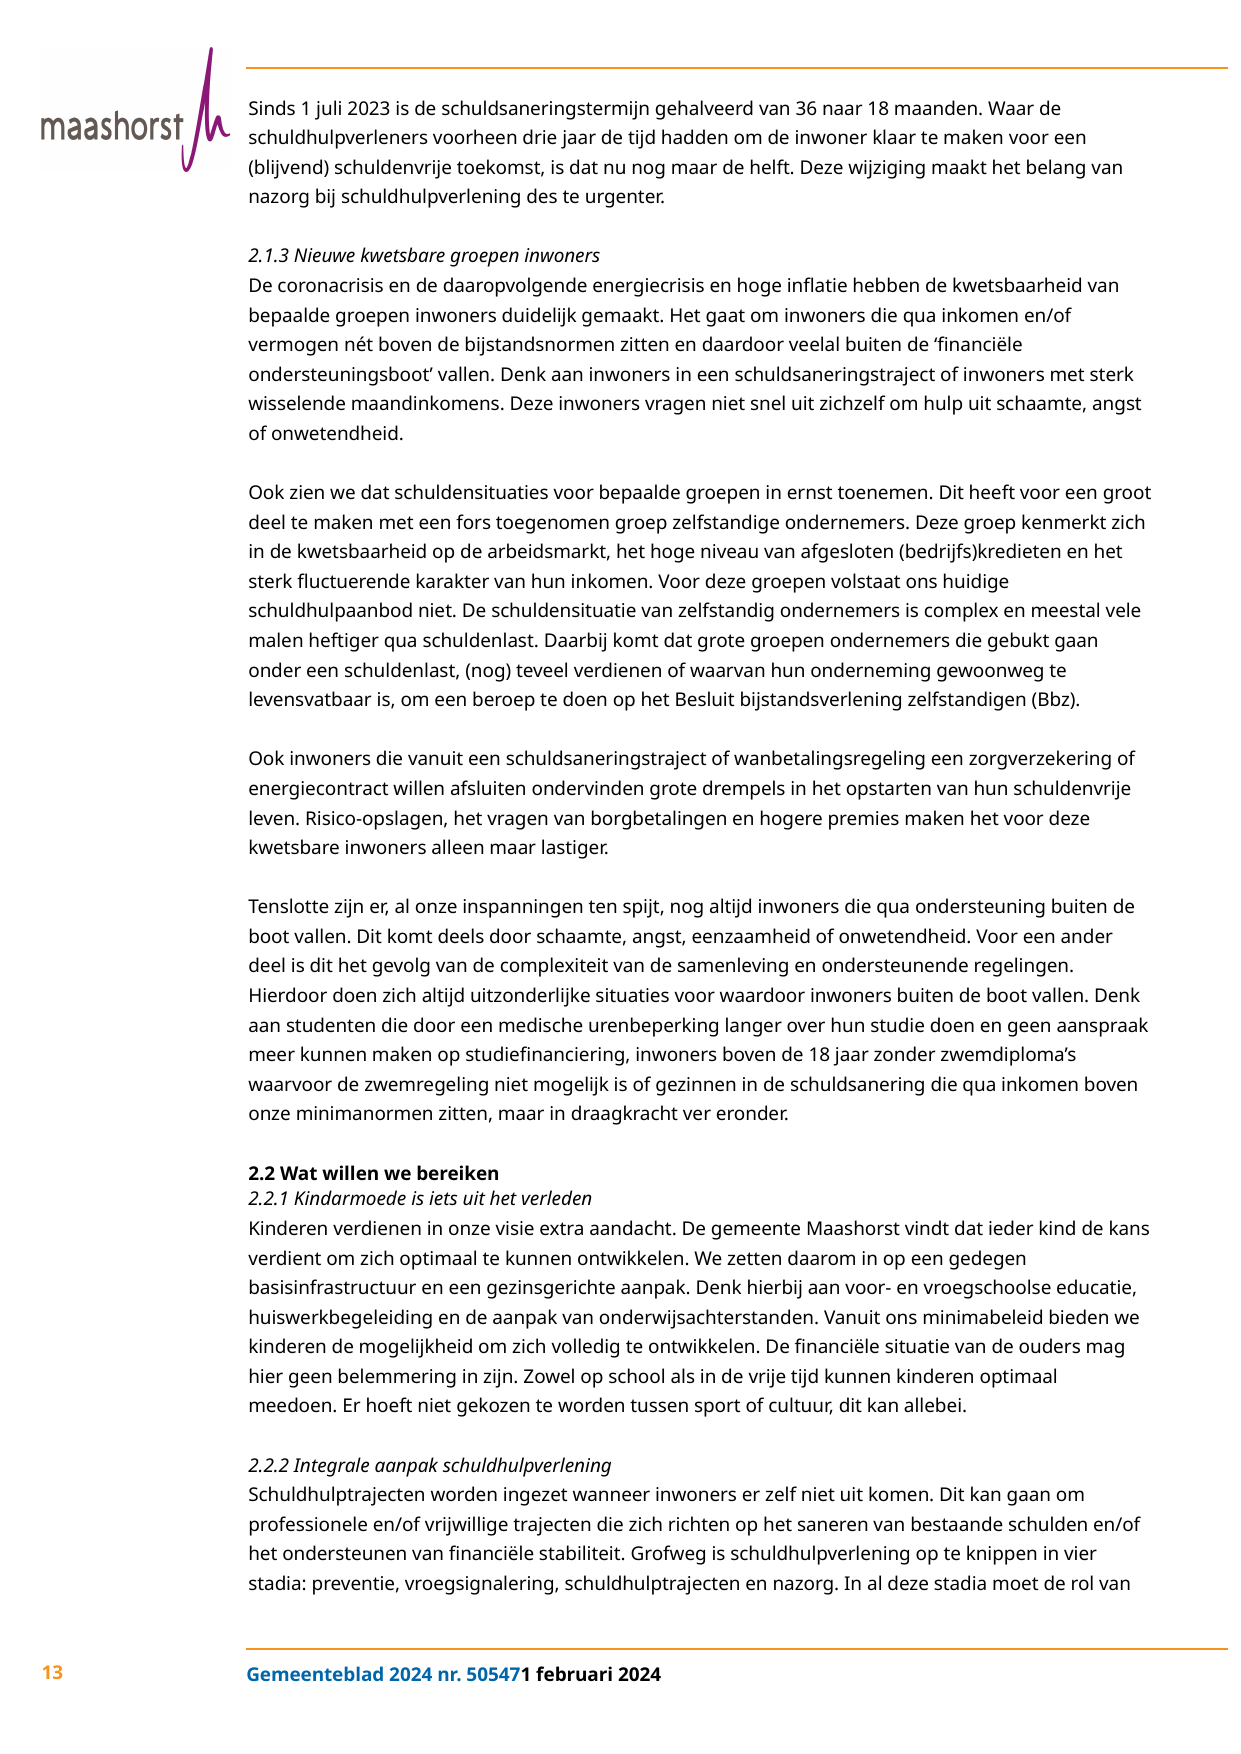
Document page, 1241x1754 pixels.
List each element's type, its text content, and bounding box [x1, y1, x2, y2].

text 2.1.3 Nieuwe kwetsbare groepen inwoners [248, 243, 1152, 268]
picture [41, 47, 231, 172]
text Kinderen verdienen in onze visie extra aandacht. De gemeente Maashorst vindt dat ieder kind de kans verdient om zich optimaal te kunnen ontwikkelen. We zetten daarom in op een gedegen basisinfrastructuur en een gezinsgerichte aanpak. Denk hierbij aan voor- en vroegschoolse educatie, huiswerkbegeleiding en de aanpak van onderwijsachterstanden. Vanuit ons minimabeleid bieden we kinderen de mogelijkheid om zich volledig te ontwikkelen. De financiële situatie van de ouders mag hier geen belemmering in zijn. Zowel op school als in de vrije tijd kunnen kinderen optimaal meedoen. Er hoeft niet gekozen te worden tussen sport of cultuur, dit kan allebei. [248, 1215, 1152, 1418]
text De coronacrisis en de daaropvolgende energiecrisis en hoge inflatie hebben de kwetsbaarheid van bepaalde groepen inwoners duidelijk gemaakt. Het gaat om inwoners die qua inkomen en/of vermogen nét boven de bijstandsnormen zitten en daardoor veelal buiten de ‘financiële ondersteuningsboot’ vallen. Denk aan inwoners in een schuldsaneringstraject of inwoners met sterk wisselende maandinkomens. Deze inwoners vragen niet snel uit zichzelf om hulp uit schaamte, angst of onwetendheid. [248, 272, 1152, 446]
text Ook inwoners die vanuit een schuldsaneringstraject of wanbetalingsregeling een zorgverzekering of energiecontract willen afsluiten ondervinden grote drempels in het opstarten van hun schuldenvrije leven. Risico-opslagen, het vragen van borgbetalingen en hogere premies maken het voor deze kwetsbare inwoners alleen maar lastiger. [248, 746, 1152, 860]
text Tenslotte zijn er, al onze inspanningen ten spijt, nog altijd inwoners die qua ondersteuning buiten de boot vallen. Dit komt deels door schaamte, angst, eenzaamheid of onwetendheid. Voor een ander deel is dit het gevolg van de complexiteit van de samenleving en ondersteunende regelingen. Hierdoor doen zich altijd uitzonderlijke situaties voor waardoor inwoners buiten de boot vallen. Denk aan studenten die door een medische urenbeperking langer over hun studie doen en geen aanspraak meer kunnen maken op studiefinanciering, inwoners boven de 18 jaar zonder zwemdiploma’s waarvoor de zwemregeling niet mogelijk is of gezinnen in de schuldsanering die qua inkomen boven onze minimanormen zitten, maar in draagkracht ver eronder. [248, 893, 1152, 1126]
text Schuldhulptrajecten worden ingezet wanneer inwoners er zelf niet uit komen. Dit kan gaan om professionele en/of vrijwillige trajecten die zich richten op het saneren van bestaande schulden en/of het ondersteunen van financiële stabiliteit. Grofweg is schuldhulpverlening op te knippen in vier stadia: preventie, vroegsignalering, schuldhulptrajecten en nazorg. In al deze stadia moet de rol van [248, 1481, 1152, 1596]
text 2.2.1 Kindarmoede is iets uit het verleden [248, 1186, 1152, 1211]
text Ook zien we dat schuldensituaties voor bepaalde groepen in ernst toenemen. Dit heeft voor een groot deel te maken met een fors toegenomen groep zelfstandige ondernemers. Deze groep kenmerkt zich in de kwetsbaarheid op de arbeidsmarkt, het hoge niveau van afgesloten (bedrijfs)kredieten en het sterk fluctuerende karakter van hun inkomen. Voor deze groepen volstaat ons huidige schuldhulpaanbod niet. De schuldensituatie van zelfstandig ondernemers is complex en meestal vele malen heftiger qua schuldenlast. Daarbij komt dat grote groepen ondernemers die gebukt gaan onder een schuldenlast, (nog) teveel verdienen of waarvan hun onderneming gewoonweg te levensvatbaar is, om een beroep te doen op het Besluit bijstandsverlening zelfstandigen (Bbz). [248, 479, 1152, 712]
text Sinds 1 juli 2023 is de schuldsaneringstermijn gehalveerd van 36 naar 18 maanden. Waar de schuldhulpverleners voorheen drie jaar de tijd hadden om de inwoner klaar te maken voor een (blijvend) schuldenvrije toekomst, is dat nu nog maar de helft. Deze wijziging maakt het belang van nazorg bij schuldhulpverlening des te urgenter. [248, 95, 1152, 209]
text 2.2 Wat willen we bereiken [248, 1160, 1152, 1186]
text 2.2.2 Integrale aanpak schuldhulpverlening [248, 1452, 1152, 1477]
